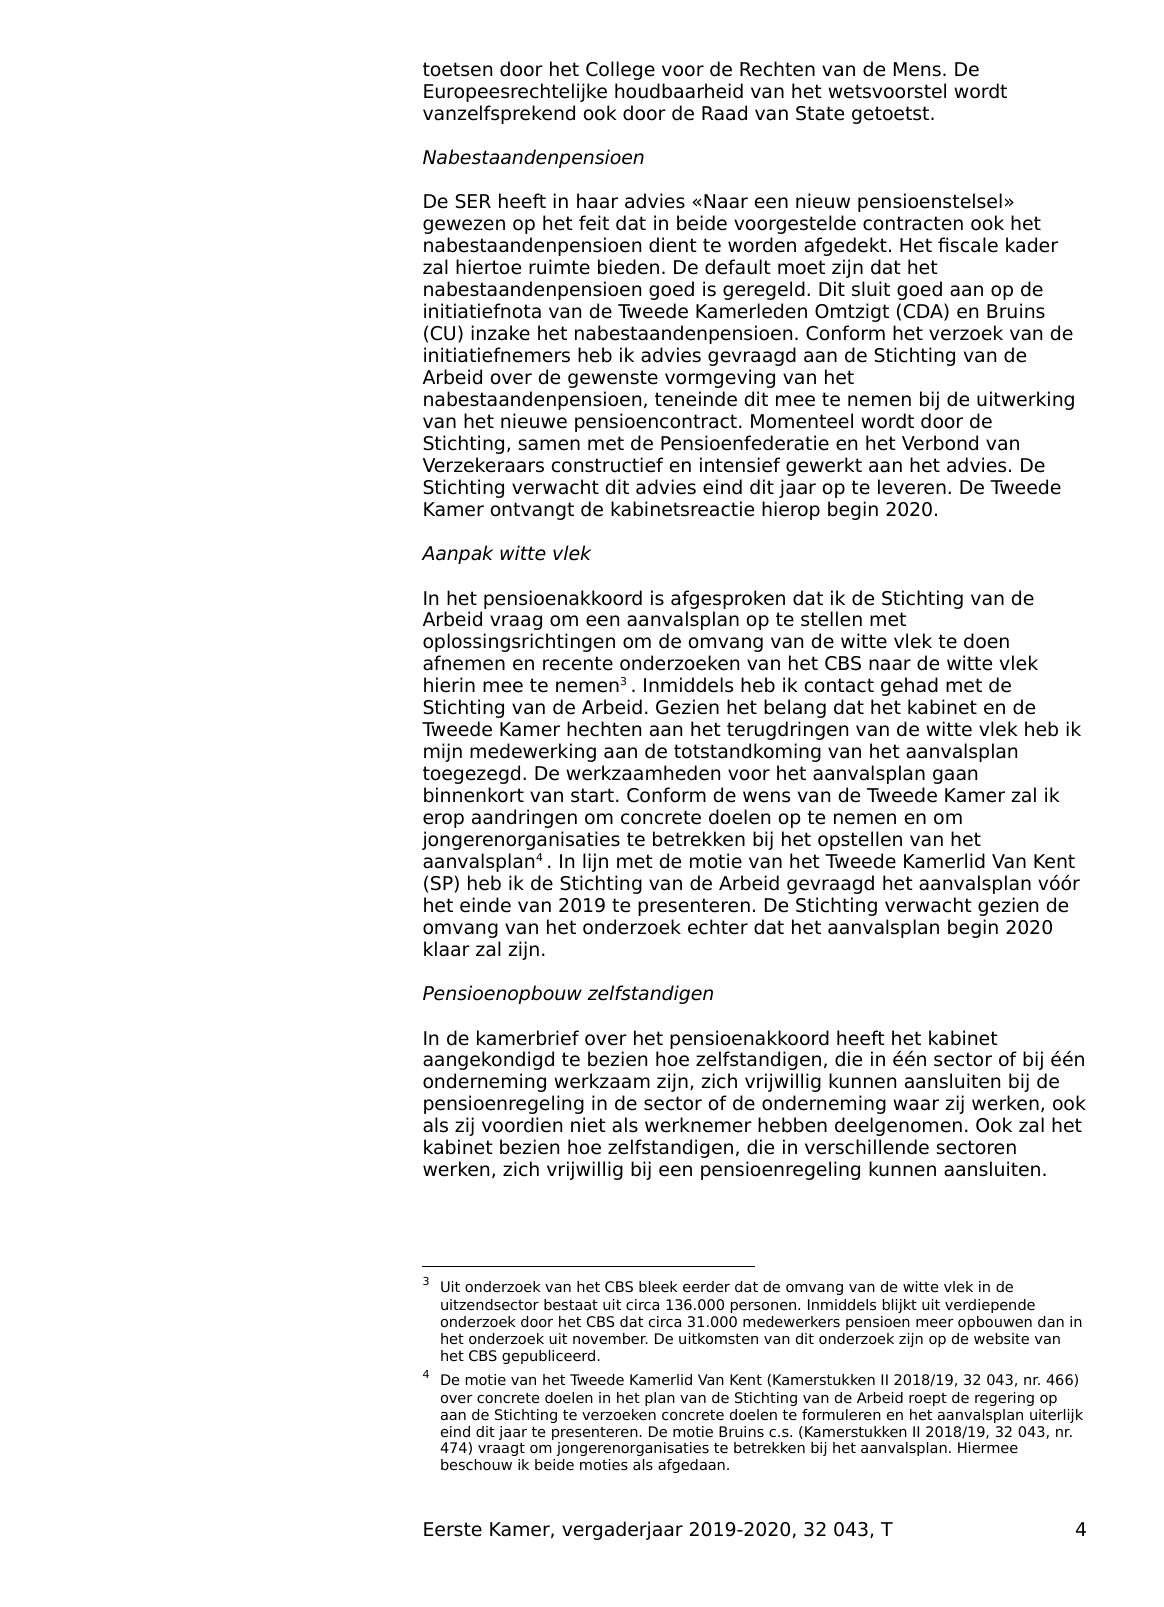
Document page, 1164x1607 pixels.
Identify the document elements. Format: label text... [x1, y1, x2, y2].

text In het pensioenakkoord is afgesproken dat ik de Stichting van de Arbeid vraag om een aanvalsplan op te stellen met oplossingsrichtingen om de omvang van de witte vlek te doen afnemen en recente onderzoeken van het CBS naar de witte vlek hierin mee te nemen. Inmiddels heb ik contact gehad met de Stichting van de Arbeid. Gezien het belang dat het kabinet en de Tweede Kamer hechten aan het terugdringen van de witte vlek heb ik mijn medewerking aan de totstandkoming van het aanvalsplan toegezegd. De werkzaamheden voor het aanvalsplan gaan binnenkort van start. Conform de wens van de Tweede Kamer zal ik erop aandringen om concrete doelen op te nemen en om jongerenorganisaties te betrekken bij het opstellen van het aanvalsplan. In lijn met de motie van het Tweede Kamerlid Van Kent (SP) heb ik de Stichting van de Arbeid gevraagd het aanvalsplan vóór het einde van 2019 te presenteren. De Stichting verwacht gezien de omvang van het onderzoek echter dat het aanvalsplan begin 2020 klaar zal zijn. [422, 587, 1087, 961]
subtitle Aanpak witte vlek [422, 543, 1087, 565]
text Uit onderzoek van het CBS bleek eerder dat de omvang van de witte vlek in de uitzendsector bestaat uit circa 136.000 personen. Inmiddels blijkt uit verdiepende onderzoek door het CBS dat circa 31.000 medewerkers pensioen meer opbouwen dan in het onderzoek uit november. De uitkomsten van dit onderzoek zijn op de website van het CBS gepubliceerd. [422, 1275, 1087, 1365]
subtitle Nabestaandenpensioen [422, 147, 1087, 169]
text De SER heeft in haar advies «Naar een nieuw pensioenstelsel» gewezen op het feit dat in beide voorgestelde contracten ook het nabestaandenpensioen dient te worden afgedekt. Het fiscale kader zal hiertoe ruimte bieden. De default moet zijn dat het nabestaandenpensioen goed is geregeld. Dit sluit goed aan op de initiatiefnota van de Tweede Kamerleden Omtzigt (CDA) en Bruins (CU) inzake het nabestaandenpensioen. Conform het verzoek van de initiatiefnemers heb ik advies gevraagd aan de Stichting van de Arbeid over de gewenste vormgeving van het nabestaandenpensioen, teneinde dit mee te nemen bij de uitwerking van het nieuwe pensioencontract. Momenteel wordt door de Stichting, samen met de Pensioenfederatie en het Verbond van Verzekeraars constructief en intensief gewerkt aan het advies. De Stichting verwacht dit advies eind dit jaar op te leveren. De Tweede Kamer ontvangt de kabinetsreactie hierop begin 2020. [422, 191, 1087, 521]
text toetsen door het College voor de Rechten van de Mens. De Europeesrechtelijke houdbaarheid van het wetsvoorstel wordt vanzelfsprekend ook door de Raad van State getoetst. [422, 59, 1087, 125]
text In de kamerbrief over het pensioenakkoord heeft het kabinet aangekondigd te bezien hoe zelfstandigen, die in één sector of bij één onderneming werkzaam zijn, zich vrijwillig kunnen aansluiten bij de pensioenregeling in de sector of de onderneming waar zij werken, ook als zij voordien niet als werknemer hebben deelgenomen. Ook zal het kabinet bezien hoe zelfstandigen, die in verschillende sectoren werken, zich vrijwillig bij een pensioenregeling kunnen aansluiten. [422, 1027, 1087, 1181]
text De motie van het Tweede Kamerlid Van Kent (Kamerstukken II 2018/19, 32 043, nr. 466) over concrete doelen in het plan van de Stichting van de Arbeid roept de regering op aan de Stichting te verzoeken concrete doelen te formuleren en het aanvalsplan uiterlijk eind dit jaar te presenteren. De motie Bruins c.s. (Kamerstukken II 2018/19, 32 043, nr. 474) vraagt om jongerenorganisaties te betrekken bij het aanvalsplan. Hiermee beschouw ik beide moties als afgedaan. [422, 1368, 1087, 1474]
subtitle Pensioenopbouw zelfstandigen [422, 983, 1087, 1005]
